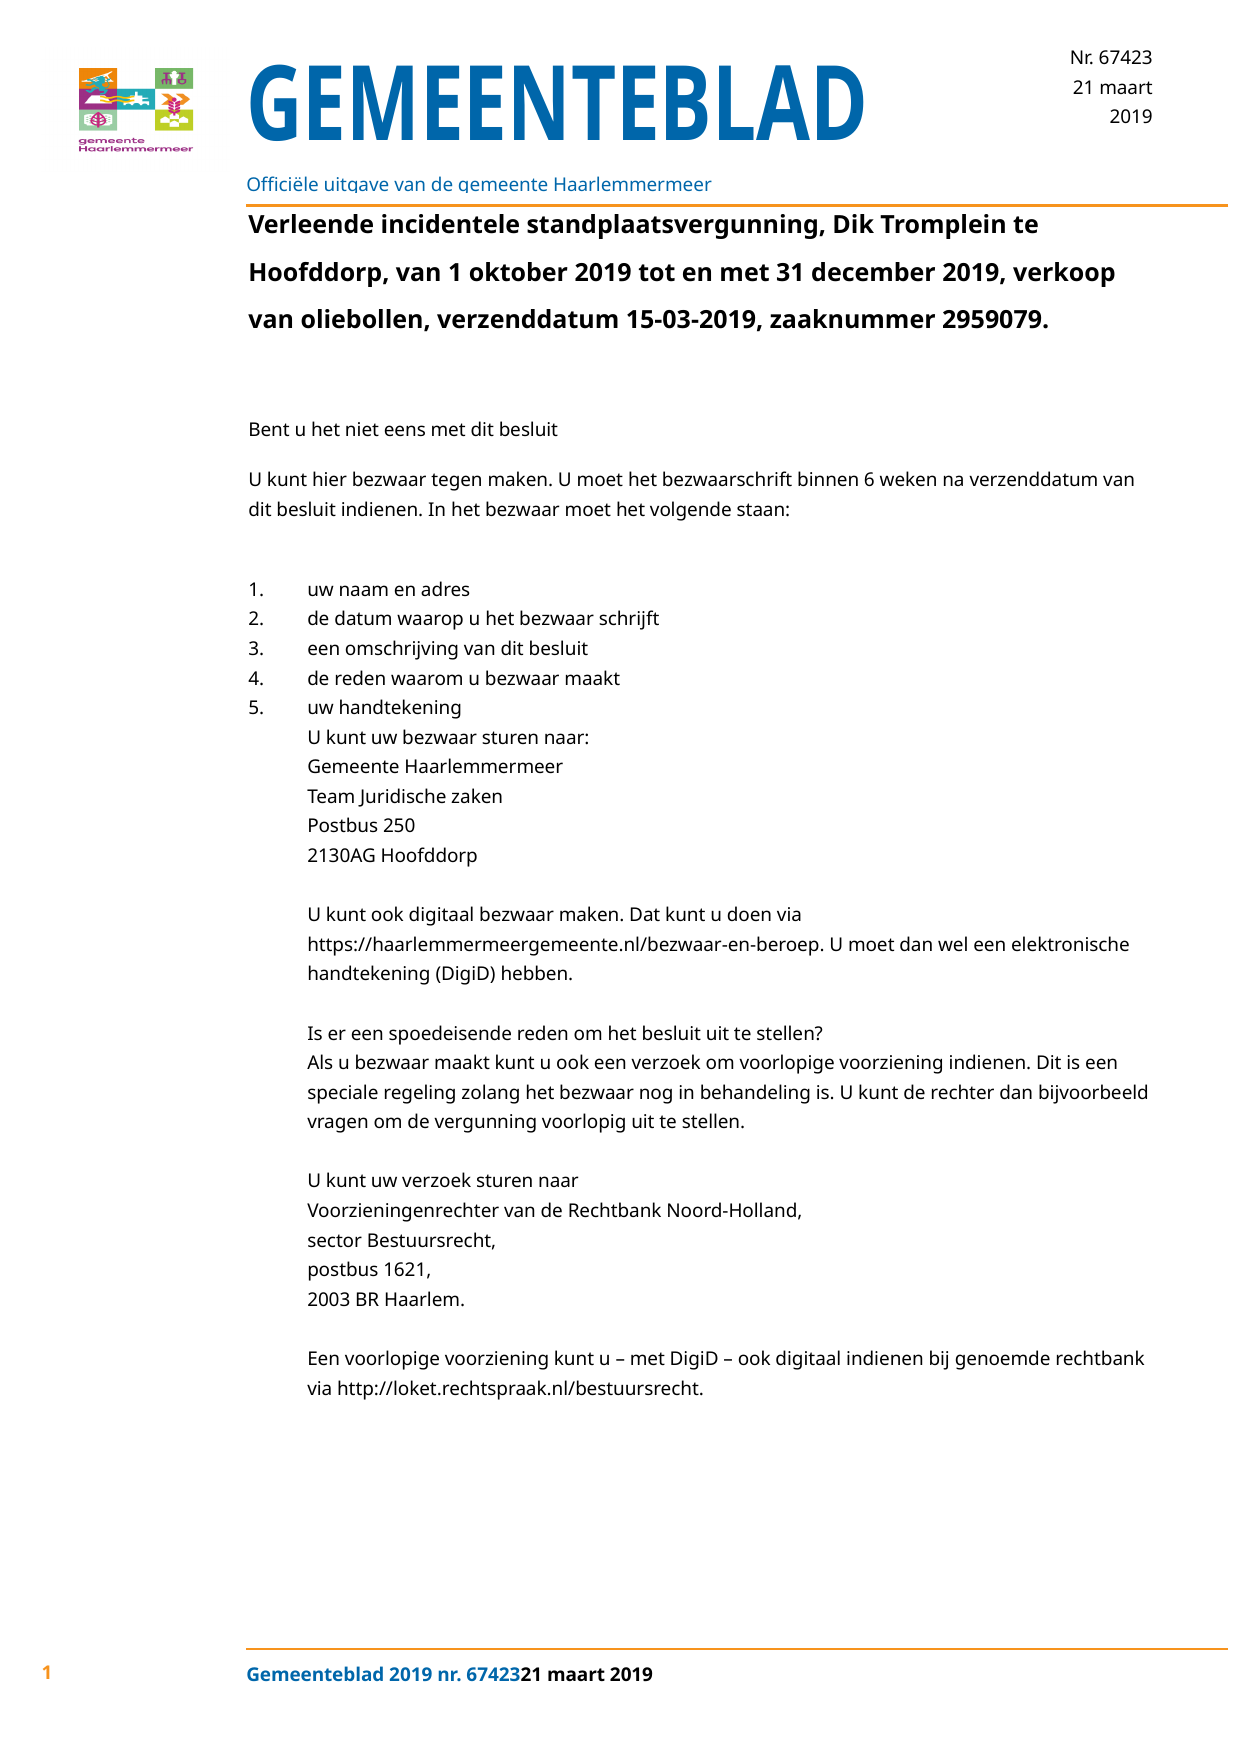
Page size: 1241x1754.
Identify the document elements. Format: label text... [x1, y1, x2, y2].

list sector Bestuursrecht, [248, 1227, 1152, 1252]
list postbus 1621, [248, 1256, 1152, 1282]
list Voorzieningenrechter van de Rechtbank Noord-Holland, [248, 1197, 1152, 1223]
list Is er een spoedeisende reden om het besluit uit te stellen? [248, 1020, 1152, 1045]
list Een voorlopige voorziening kunt u – met DigiD – ook digitaal indienen bij genoemde rechtbank via http://loket.rechtspraak.nl/bestuursrecht. [248, 1345, 1152, 1400]
picture [41, 47, 231, 172]
list Team Juridische zaken [248, 783, 1152, 809]
list U kunt ook digitaal bezwaar maken. Dat kunt u doen via [248, 901, 1152, 927]
list uw naam en adres [248, 576, 1152, 602]
list de datum waarop u het bezwaar schrijft [248, 606, 1152, 631]
list Als u bezwaar maakt kunt u ook een verzoek om voorlopige voorziening indienen. Dit is een speciale regeling zolang het bezwaar nog in behandeling is. U kunt de rechter dan bijvoorbeeld vragen om de vergunning voorlopig uit te stellen. [248, 1049, 1152, 1134]
list de reden waarom u bezwaar maakt [248, 665, 1152, 690]
text Bent u het niet eens met dit besluit [248, 416, 1152, 442]
list uw handtekening [248, 694, 1152, 720]
text Verleende incidentele standplaatsvergunning, Dik Tromplein te Hoofddorp, van 1 oktober 2019 tot en met 31 december 2019, verkoop van oliebollen, verzenddatum 15-03-2019, zaaknummer 2959079. [248, 207, 1152, 336]
list Gemeente Haarlemmermeer [248, 753, 1152, 779]
list https://haarlemmermeergemeente.nl/bezwaar-en-beroep. U moet dan wel een elektronische handtekening (DigiD) hebben. [248, 931, 1152, 986]
text U kunt hier bezwaar tegen maken. U moet het bezwaarschrift binnen 6 weken na verzenddatum van dit besluit indienen. In het bezwaar moet het volgende staan: [248, 466, 1152, 522]
list U kunt uw bezwaar sturen naar: [248, 724, 1152, 749]
list U kunt uw verzoek sturen naar [248, 1168, 1152, 1193]
list 2003 BR Haarlem. [248, 1286, 1152, 1312]
list Postbus 250 [248, 813, 1152, 838]
list een omschrijving van dit besluit [248, 635, 1152, 661]
list 2130AG Hoofddorp [248, 842, 1152, 868]
